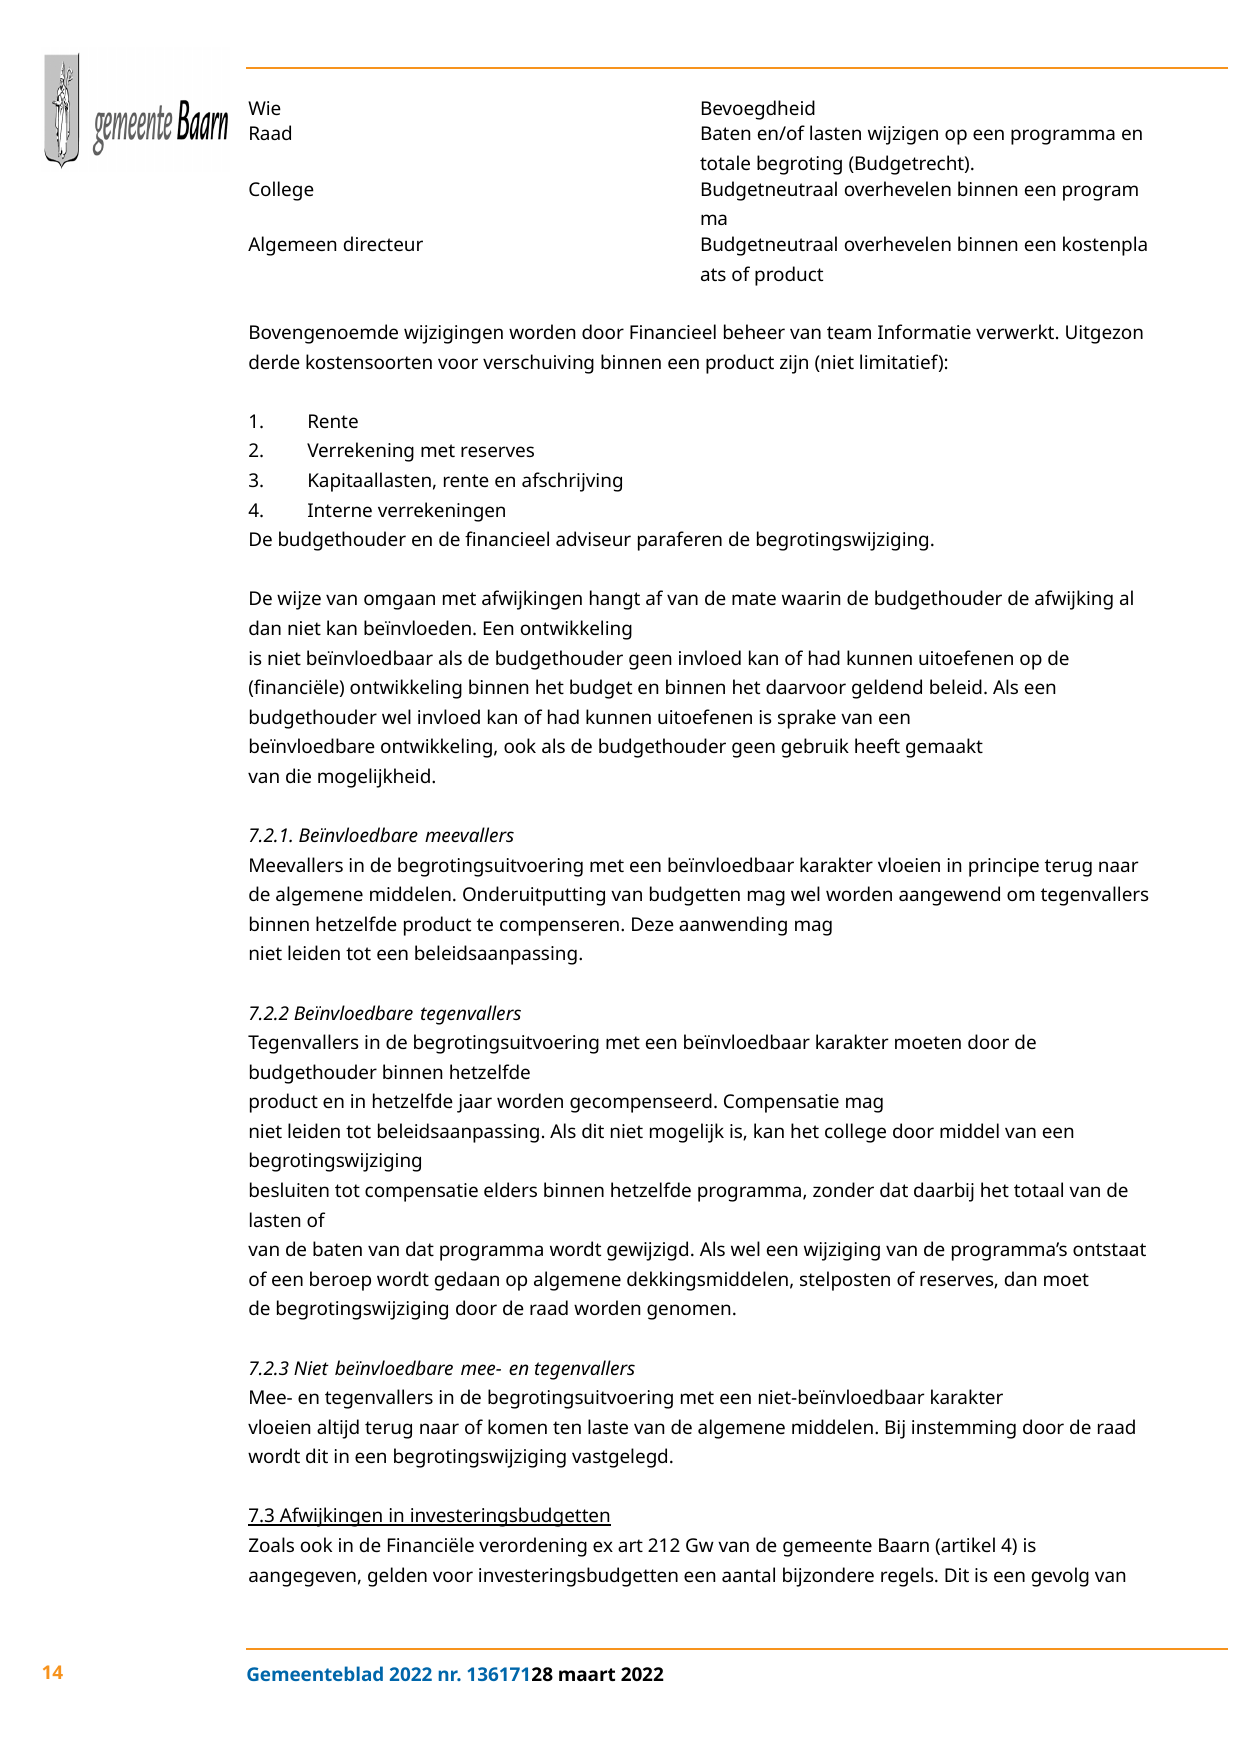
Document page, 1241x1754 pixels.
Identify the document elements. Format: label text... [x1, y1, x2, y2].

text Mee- en tegenvallers in de begrotingsuitvoering met een niet-beïnvloedbaar karakter vloeien altijd terug naar of komen ten laste van de algemene middelen. Bij instemming door de raad wordt dit in een begrotingswijziging vastgelegd. [248, 1384, 1152, 1469]
table_cell Budgetneutraal overhevelen binnen een programma [700, 176, 1152, 231]
text Tegenvallers in de begrotingsuitvoering met een beïnvloedbaar karakter moeten door de budgethouder binnen hetzelfde product en in hetzelfde jaar worden gecompenseerd. Compensatie mag niet leiden tot beleidsaanpassing. Als dit niet mogelijk is, kan het college door middel van een begrotingswijziging [248, 1029, 1152, 1173]
table_cell Raad [248, 121, 700, 176]
table_cell Budgetneutraal overhevelen binnen een kostenplaats of product [700, 231, 1152, 286]
text Meevallers in de begrotingsuitvoering met een beïnvloedbaar karakter vloeien in principe terug naar de algemene middelen. Onderuitputting van budgetten mag wel worden aangewend om tegenvallers binnen hetzelfde product te compenseren. Deze aanwending mag niet leiden tot een beleidsaanpassing. [248, 852, 1152, 966]
table_cell Baten en/of lasten wijzigen op een programma en totale begroting (Budgetrecht). [700, 121, 1152, 176]
text Zoals ook in de Financiële verordening ex art 212 Gw van de gemeente Baarn (artikel 4) is aangegeven, gelden voor investeringsbudgetten een aantal bijzondere regels. Dit is een gevolg van [248, 1532, 1152, 1587]
text 7.2.2 Beïnvloedbare tegenvallers [248, 1000, 1152, 1025]
text Bovengenoemde wijzigingen worden door Financieel beheer van team Informatie verwerkt. Uitgezonderde kostensoorten voor verschuiving binnen een product zijn (niet limitatief): [248, 319, 1152, 374]
table_header Bevoegdheid [700, 95, 1152, 121]
picture [41, 47, 231, 172]
table_header Wie [248, 95, 700, 121]
list Rente [248, 408, 1152, 434]
list Kapitaallasten, rente en afschrijving [248, 467, 1152, 493]
text De wijze van omgaan met afwijkingen hangt af van de mate waarin de budgethouder de afwijking al dan niet kan beïnvloeden. Een ontwikkeling is niet beïnvloedbaar als de budgethouder geen invloed kan of had kunnen uitoefenen op de (financiële) ontwikkeling binnen het budget en binnen het daarvoor geldend beleid. Als een budgethouder wel invloed kan of had kunnen uitoefenen is sprake van een beïnvloedbare ontwikkeling, ook als de budgethouder geen gebruik heeft gemaakt van die mogelijkheid. [248, 586, 1152, 789]
table_cell Algemeen directeur [248, 231, 700, 286]
list Interne verrekeningen [248, 497, 1152, 522]
text 7.2.1. Beïnvloedbare meevallers [248, 822, 1152, 848]
table_cell College [248, 176, 700, 231]
text De budgethouder en de financieel adviseur paraferen de begrotingswijziging. [248, 526, 1152, 552]
list Verrekening met reserves [248, 438, 1152, 463]
text besluiten tot compensatie elders binnen hetzelfde programma, zonder dat daarbij het totaal van de lasten of van de baten van dat programma wordt gewijzigd. Als wel een wijziging van de programma’s ontstaat of een beroep wordt gedaan op algemene dekkingsmiddelen, stelposten of reserves, dan moet de begrotingswijziging door de raad worden genomen. [248, 1177, 1152, 1321]
text 7.3 Afwijkingen in investeringsbudgetten [248, 1503, 1152, 1528]
text 7.2.3 Niet beïnvloedbare mee- en tegenvallers [248, 1355, 1152, 1380]
